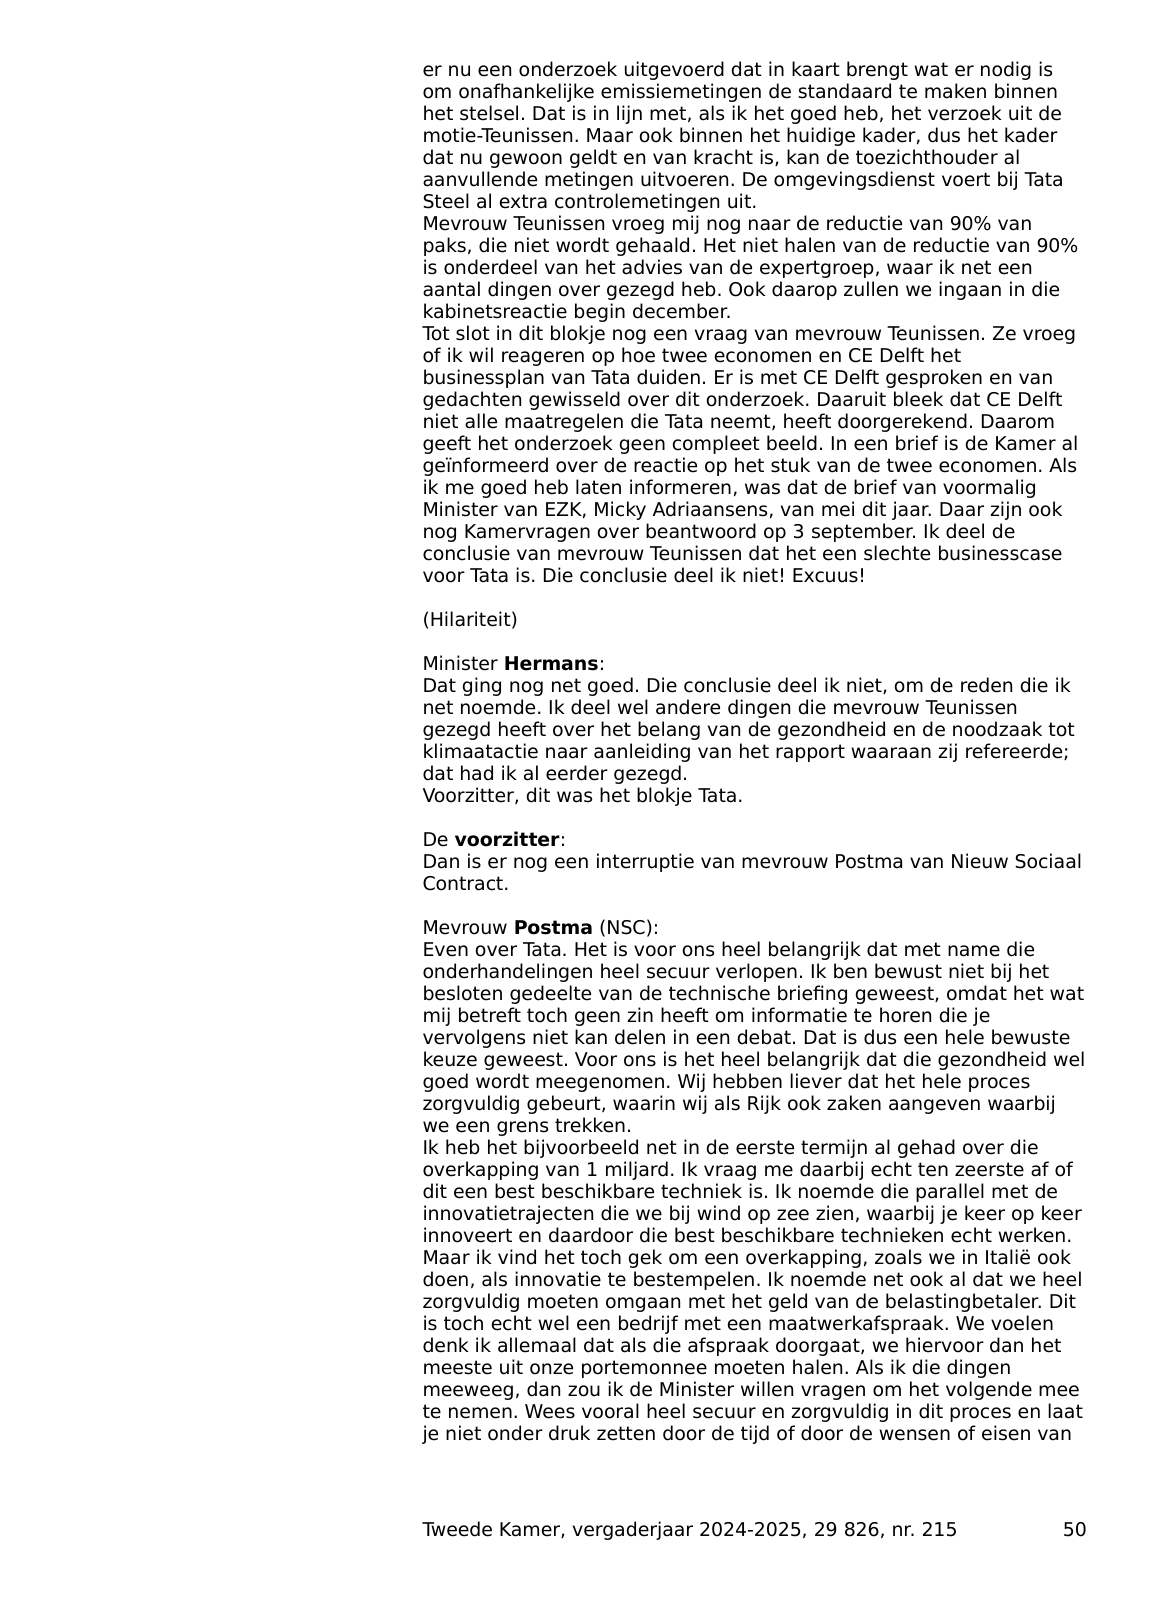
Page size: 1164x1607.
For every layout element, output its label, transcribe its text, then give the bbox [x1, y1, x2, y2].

text Ik heb het bijvoorbeeld net in de eerste termijn al gehad over die overkapping van 1 miljard. Ik vraag me daarbij echt ten zeerste af of dit een best beschikbare techniek is. Ik noemde die parallel met de innovatietrajecten die we bij wind op zee zien, waarbij je keer op keer innoveert en daardoor die best beschikbare technieken echt werken. Maar ik vind het toch gek om een overkapping, zoals we in Italië ook doen, als innovatie te bestempelen. Ik noemde net ook al dat we heel zorgvuldig moeten omgaan met het geld van de belastingbetaler. Dit is toch echt wel een bedrijf met een maatwerkafspraak. We voelen denk ik allemaal dat als die afspraak doorgaat, we hiervoor dan het meeste uit onze portemonnee moeten halen. Als ik die dingen meeweeg, dan zou ik de Minister willen vragen om het volgende mee te nemen. Wees vooral heel secuur en zorgvuldig in dit proces en laat je niet onder druk zetten door de tijd of door de wensen of eisen van [422, 1137, 1087, 1444]
text Even over Tata. Het is voor ons heel belangrijk dat met name die onderhandelingen heel secuur verlopen. Ik ben bewust niet bij het besloten gedeelte van de technische briefing geweest, omdat het wat mij betreft toch geen zin heeft om informatie te horen die je vervolgens niet kan delen in een debat. Dat is dus een hele bewuste keuze geweest. Voor ons is het heel belangrijk dat die gezondheid wel goed wordt meegenomen. Wij hebben liever dat het hele proces zorgvuldig gebeurt, waarin wij als Rijk ook zaken aangeven waarbij we een grens trekken. [422, 939, 1087, 1137]
text (Hilariteit) [422, 609, 1087, 631]
text Tot slot in dit blokje nog een vraag van mevrouw Teunissen. Ze vroeg of ik wil reageren op hoe twee economen en CE Delft het businessplan van Tata duiden. Er is met CE Delft gesproken en van gedachten gewisseld over dit onderzoek. Daaruit bleek dat CE Delft niet alle maatregelen die Tata neemt, heeft doorgerekend. Daarom geeft het onderzoek geen compleet beeld. In een brief is de Kamer al geïnformeerd over de reactie op het stuk van de twee economen. Als ik me goed heb laten informeren, was dat de brief van voormalig Minister van EZK, Micky Adriaansens, van mei dit jaar. Daar zijn ook nog Kamervragen over beantwoord op 3 september. Ik deel de conclusie van mevrouw Teunissen dat het een slechte businesscase voor Tata is. Die conclusie deel ik niet! Excuus! [422, 323, 1087, 587]
text Minister Hermans: [422, 653, 1087, 675]
text Mevrouw Teunissen vroeg mij nog naar de reductie van 90% van paks, die niet wordt gehaald. Het niet halen van de reductie van 90% is onderdeel van het advies van de expertgroep, waar ik net een aantal dingen over gezegd heb. Ook daarop zullen we ingaan in die kabinetsreactie begin december. [422, 213, 1087, 323]
text De voorzitter: [422, 829, 1087, 851]
text Dat ging nog net goed. Die conclusie deel ik niet, om de reden die ik net noemde. Ik deel wel andere dingen die mevrouw Teunissen gezegd heeft over het belang van de gezondheid en de noodzaak tot klimaatactie naar aanleiding van het rapport waaraan zij refereerde; dat had ik al eerder gezegd. [422, 675, 1087, 785]
text Mevrouw Postma (NSC): [422, 917, 1087, 939]
text er nu een onderzoek uitgevoerd dat in kaart brengt wat er nodig is om onafhankelijke emissiemetingen de standaard te maken binnen het stelsel. Dat is in lijn met, als ik het goed heb, het verzoek uit de motie-Teunissen. Maar ook binnen het huidige kader, dus het kader dat nu gewoon geldt en van kracht is, kan de toezichthouder al aanvullende metingen uitvoeren. De omgevingsdienst voert bij Tata Steel al extra controlemetingen uit. [422, 59, 1087, 213]
text Dan is er nog een interruptie van mevrouw Postma van Nieuw Sociaal Contract. [422, 851, 1087, 895]
text Voorzitter, dit was het blokje Tata. [422, 785, 1087, 807]
